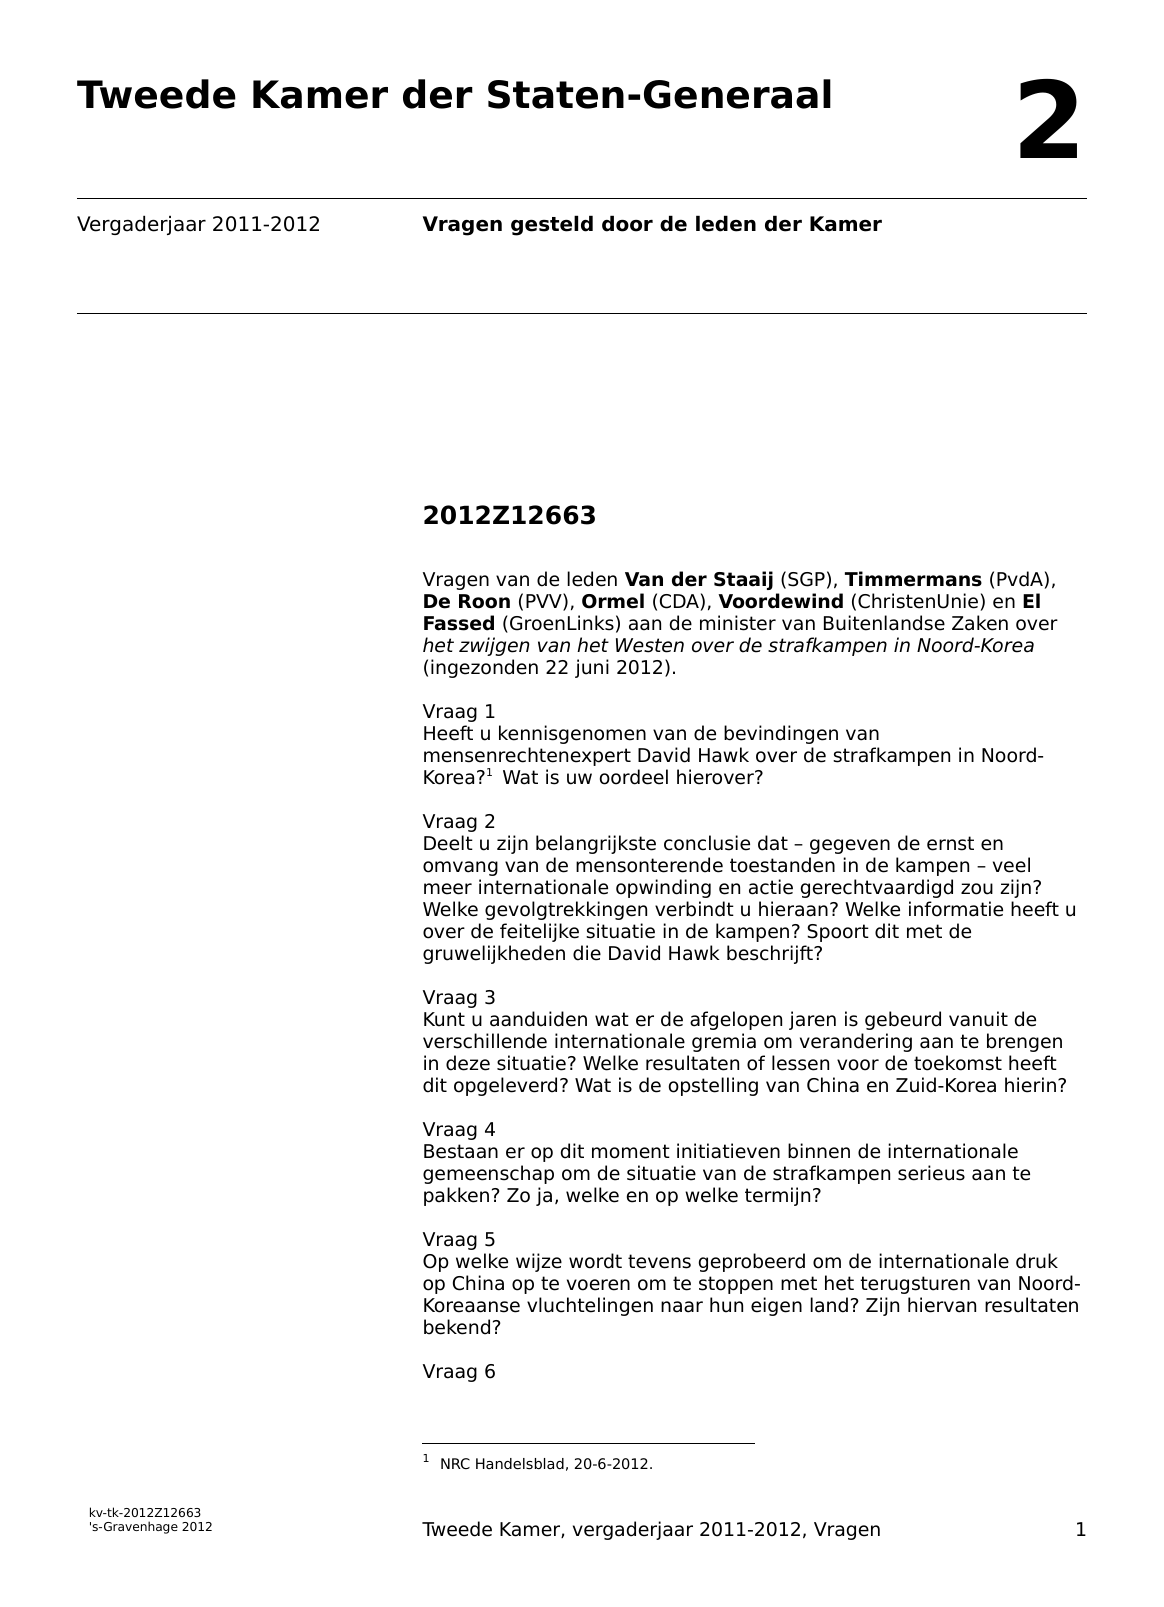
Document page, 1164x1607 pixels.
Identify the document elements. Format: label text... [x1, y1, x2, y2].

table_cell Vragen gesteld door de leden der Kamer [422, 199, 1087, 313]
text Vraag 4 [422, 1119, 1087, 1141]
text Vraag 3 [422, 987, 1087, 1009]
text Vraag 1 [422, 701, 1087, 723]
text 's-Gravenhage 2012 [88, 1520, 323, 1534]
text kv-tk-2012Z12663 [88, 1506, 323, 1520]
table_header Tweede Kamer der Staten-Generaal [77, 59, 886, 198]
text Op welke wijze wordt tevens geprobeerd om de internationale druk op China op te voeren om te stoppen met het terugsturen van Noord-Koreaanse vluchtelingen naar hun eigen land? Zijn hiervan resultaten bekend? [422, 1251, 1087, 1339]
table_cell Vergaderjaar 2011-2012 [77, 199, 422, 313]
text Kunt u aanduiden wat er de afgelopen jaren is gebeurd vanuit de verschillende internationale gremia om verandering aan te brengen in deze situatie? Welke resultaten of lessen voor de toekomst heeft dit opgeleverd? Wat is de opstelling van China en Zuid-Korea hierin? [422, 1009, 1087, 1097]
text 2012Z12663 [422, 501, 1087, 531]
text NRC Handelsblad, 20-6-2012. [422, 1452, 1087, 1474]
text Heeft u kennisgenomen van de bevindingen van mensenrechtenexpert David Hawk over de strafkampen in Noord-Korea? Wat is uw oordeel hierover? [422, 723, 1087, 789]
text Vraag 2 [422, 811, 1087, 833]
text Bestaan er op dit moment initiatieven binnen de internationale gemeenschap om de situatie van de strafkampen serieus aan te pakken? Zo ja, welke en op welke termijn? [422, 1141, 1087, 1207]
text Deelt u zijn belangrijkste conclusie dat – gegeven de ernst en omvang van de mensonterende toestanden in de kampen – veel meer internationale opwinding en actie gerechtvaardigd zou zijn? Welke gevolgtrekkingen verbindt u hieraan? Welke informatie heeft u over de feitelijke situatie in de kampen? Spoort dit met de gruwelijkheden die David Hawk beschrijft? [422, 833, 1087, 965]
text Vraag 6 [422, 1361, 1087, 1383]
text Vraag 5 [422, 1229, 1087, 1251]
table_header 2 [886, 59, 1087, 198]
text Vragen van de leden Van der Staaij (SGP), Timmermans (PvdA), De Roon (PVV), Ormel (CDA), Voordewind (ChristenUnie) en El Fassed (GroenLinks) aan de minister van Buitenlandse Zaken over het zwijgen van het Westen over de strafkampen in Noord-Korea (ingezonden 22 juni 2012). [422, 569, 1087, 679]
